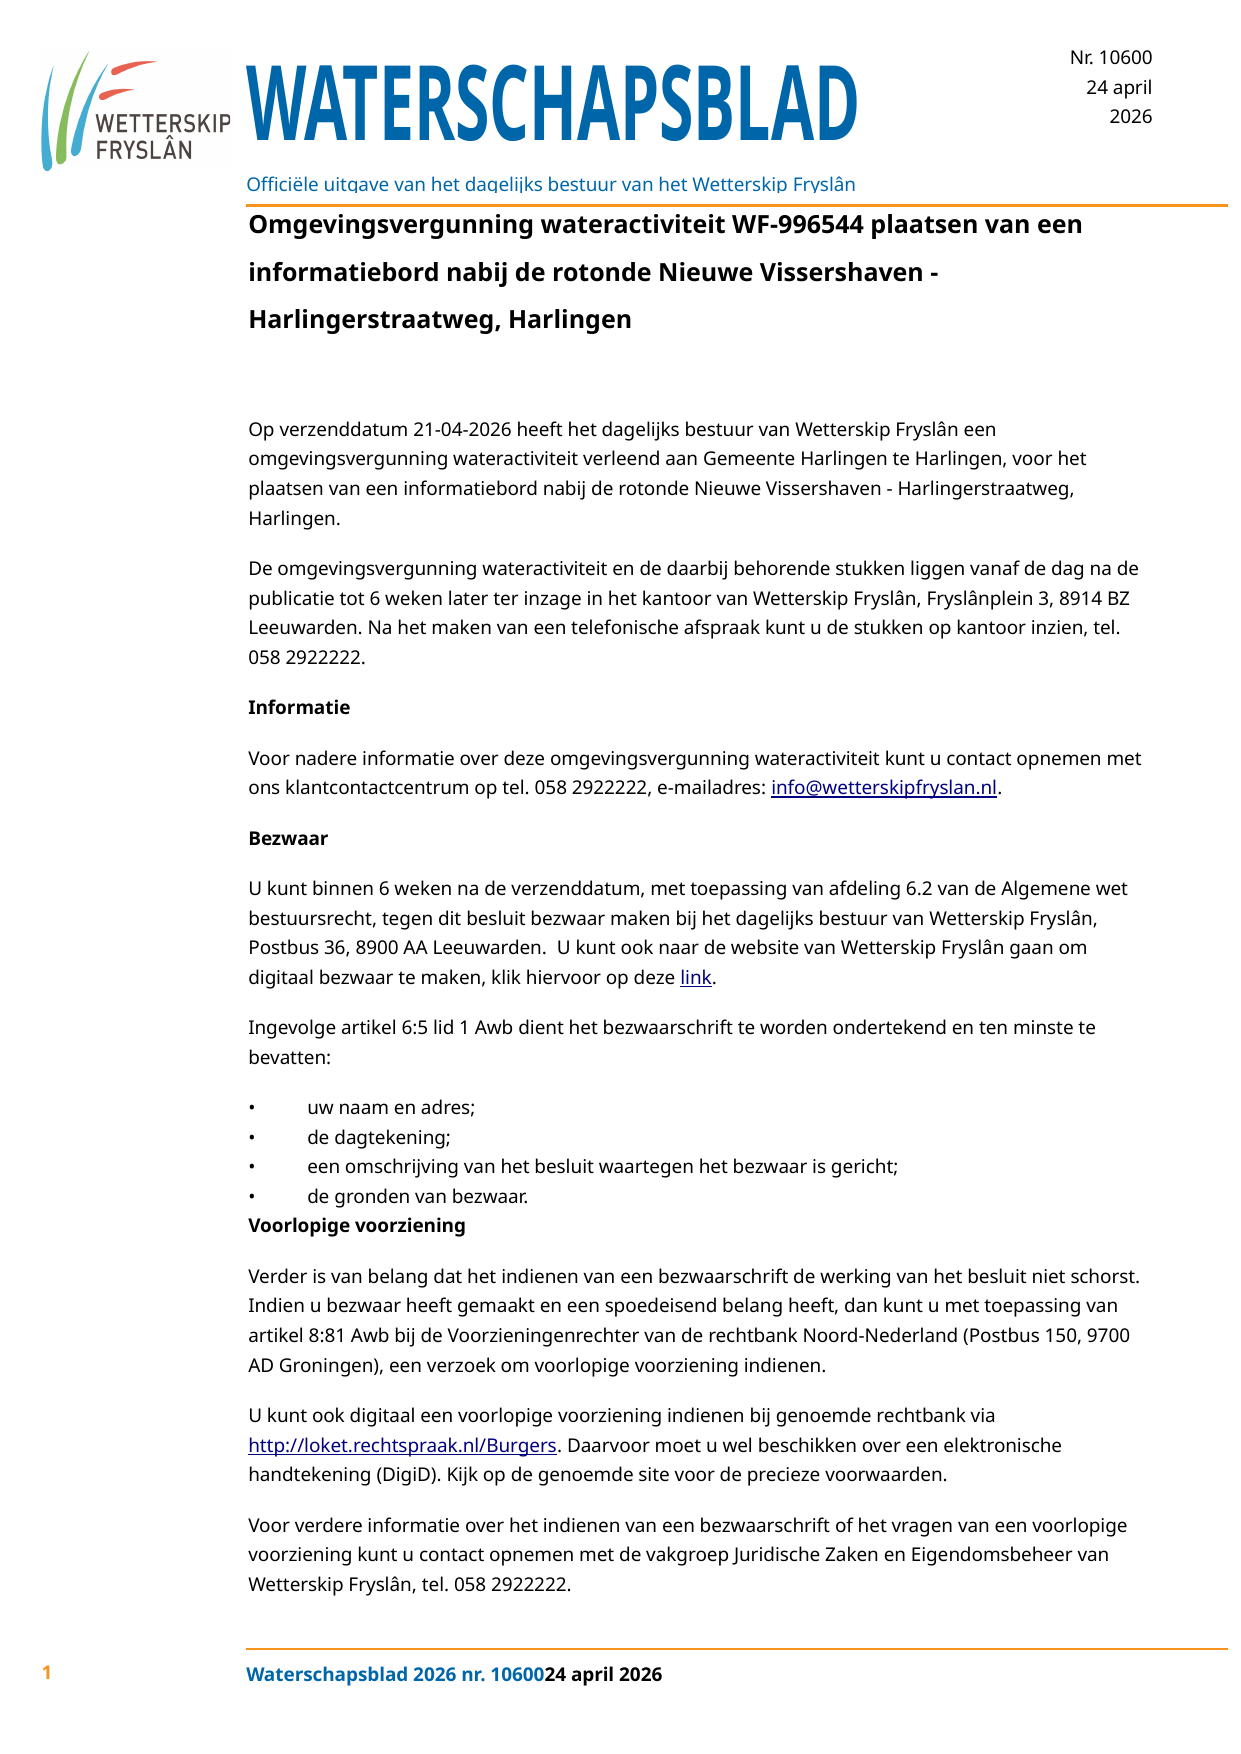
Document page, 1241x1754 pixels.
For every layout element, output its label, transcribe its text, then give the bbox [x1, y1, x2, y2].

text Verder is van belang dat het indienen van een bezwaarschrift de werking van het besluit niet schorst. Indien u bezwaar heeft gemaakt en een spoedeisend belang heeft, dan kunt u met toepassing van artikel 8:81 Awb bij de Voorzieningenrechter van de rechtbank Noord-Nederland (Postbus 150, 9700 AD Groningen), een verzoek om voorlopige voorziening indienen. [248, 1263, 1152, 1377]
text Op verzenddatum 21-04-2026 heeft het dagelijks bestuur van Wetterskip Fryslân een omgevingsvergunning wateractiviteit verleend aan Gemeente Harlingen te Harlingen, voor het plaatsen van een informatiebord nabij de rotonde Nieuwe Vissershaven - Harlingerstraatweg, Harlingen. [248, 416, 1152, 530]
text Informatie [248, 694, 1152, 720]
list uw naam en adres; [248, 1094, 1152, 1120]
text U kunt ook digitaal een voorlopige voorziening indienen bij genoemde rechtbank via http://loket.rechtspraak.nl/Burgers. Daarvoor moet u wel beschikken over een elektronische handtekening (DigiD). Kijk op de genoemde site voor de precieze voorwaarden. [248, 1402, 1152, 1487]
list de gronden van bezwaar. [248, 1183, 1152, 1209]
text Voor verdere informatie over het indienen van een bezwaarschrift of het vragen van een voorlopige voorziening kunt u contact opnemen met de vakgroep Juridische Zaken en Eigendomsbeheer van Wetterskip Fryslân, tel. 058 2922222. [248, 1512, 1152, 1597]
text Bezwaar [248, 825, 1152, 850]
picture [41, 47, 231, 172]
text De omgevingsvergunning wateractiviteit en de daarbij behorende stukken liggen vanaf de dag na de publicatie tot 6 weken later ter inzage in het kantoor van Wetterskip Fryslân, Fryslânplein 3, 8914 BZ Leeuwarden. Na het maken van een telefonische afspraak kunt u de stukken op kantoor inzien, tel. 058 2922222. [248, 555, 1152, 669]
text Voorlopige voorziening [248, 1213, 1152, 1238]
text Voor nadere informatie over deze omgevingsvergunning wateractiviteit kunt u contact opnemen met ons klantcontactcentrum op tel. 058 2922222, e-mailadres: info@wetterskipfryslan.nl. [248, 745, 1152, 800]
text Omgevingsvergunning wateractiviteit WF-996544 plaatsen van een informatiebord nabij de rotonde Nieuwe Vissershaven - Harlingerstraatweg, Harlingen [248, 207, 1152, 336]
list de dagtekening; [248, 1124, 1152, 1149]
text Ingevolge artikel 6:5 lid 1 Awb dient het bezwaarschrift te worden ondertekend en ten minste te bevatten: [248, 1014, 1152, 1069]
list een omschrijving van het besluit waartegen het bezwaar is gericht; [248, 1153, 1152, 1179]
text U kunt binnen 6 weken na de verzenddatum, met toepassing van afdeling 6.2 van de Algemene wet bestuursrecht, tegen dit besluit bezwaar maken bij het dagelijks bestuur van Wetterskip Fryslân, Postbus 36, 8900 AA Leeuwarden. U kunt ook naar de website van Wetterskip Fryslân gaan om digitaal bezwaar te maken, klik hiervoor op deze link. [248, 875, 1152, 989]
